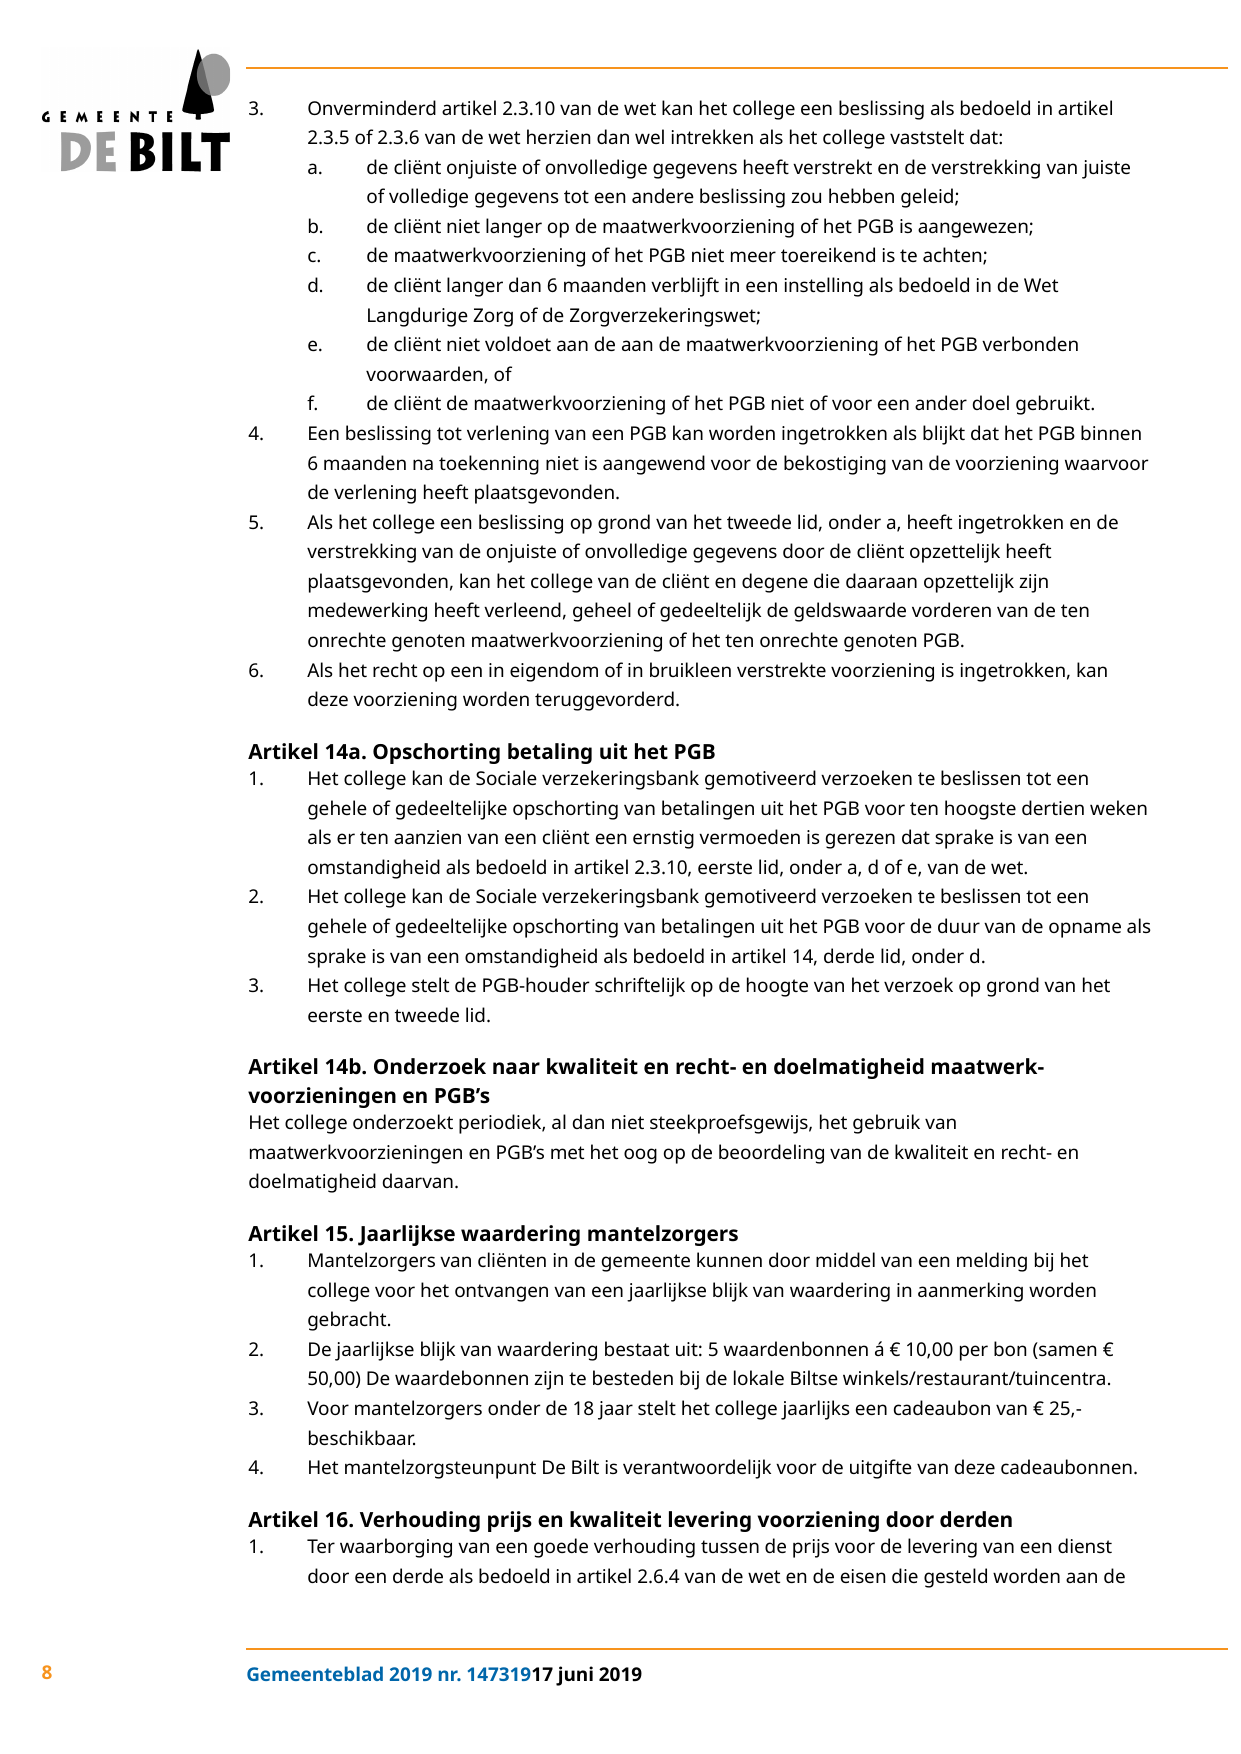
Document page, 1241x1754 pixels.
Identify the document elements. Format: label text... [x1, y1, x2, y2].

text Artikel 16. Verhouding prijs en kwaliteit levering voorziening door derden [248, 1505, 1152, 1533]
list Als het college een beslissing op grond van het tweede lid, onder a, heeft ingetrokken en de verstrekking van de onjuiste of onvolledige gegevens door de cliënt opzettelijk heeft plaatsgevonden, kan het college van de cliënt en degene die daaraan opzettelijk zijn medewerking heeft verleend, geheel of gedeeltelijk de geldswaarde vorderen van de ten onrechte genoten maatwerkvoorziening of het ten onrechte genoten PGB. [248, 509, 1152, 653]
list Het mantelzorgsteunpunt De Bilt is verantwoordelijk voor de uitgifte van deze cadeaubonnen. [248, 1454, 1152, 1480]
list Een beslissing tot verlening van een PGB kan worden ingetrokken als blijkt dat het PGB binnen 6 maanden na toekenning niet is aangewend voor de bekostiging van de voorziening waarvoor de verlening heeft plaatsgevonden. [248, 420, 1152, 505]
list Mantelzorgers van cliënten in de gemeente kunnen door middel van een melding bij het college voor het ontvangen van een jaarlijkse blijk van waardering in aanmerking worden gebracht. [248, 1247, 1152, 1332]
list de cliënt langer dan 6 maanden verblijft in een instelling als bedoeld in de Wet Langdurige Zorg of de Zorgverzekeringswet; [307, 272, 1152, 328]
list Het college kan de Sociale verzekeringsbank gemotiveerd verzoeken te beslissen tot een gehele of gedeeltelijke opschorting van betalingen uit het PGB voor ten hoogste dertien weken als er ten aanzien van een cliënt een ernstig vermoeden is gerezen dat sprake is van een omstandigheid als bedoeld in artikel 2.3.10, eerste lid, onder a, d of e, van de wet. [248, 765, 1152, 880]
list de cliënt onjuiste of onvolledige gegevens heeft verstrekt en de verstrekking van juiste of volledige gegevens tot een andere beslissing zou hebben geleid; [307, 154, 1152, 209]
list Ter waarborging van een goede verhouding tussen de prijs voor de levering van een dienst door een derde als bedoeld in artikel 2.6.4 van de wet en de eisen die gesteld worden aan de [248, 1533, 1152, 1588]
text Het college onderzoekt periodiek, al dan niet steekproefsgewijs, het gebruik van maatwerkvoorzieningen en PGB’s met het oog op de beoordeling van de kwaliteit en recht- en doelmatigheid daarvan. [248, 1109, 1152, 1194]
text Artikel 15. Jaarlijkse waardering mantelzorgers [248, 1219, 1152, 1247]
list Onverminderd artikel 2.3.10 van de wet kan het college een beslissing als bedoeld in artikel 2.3.5 of 2.3.6 van de wet herzien dan wel intrekken als het college vaststelt dat: [248, 95, 1152, 150]
list De jaarlijkse blijk van waardering bestaat uit: 5 waardenbonnen á € 10,00 per bon (samen € 50,00) De waardebonnen zijn te besteden bij de lokale Biltse winkels/restaurant/tuincentra. [248, 1336, 1152, 1391]
text Artikel 14b. Onderzoek naar kwaliteit en recht- en doelmatigheid maatwerk-voorzieningen en PGB’s [248, 1052, 1152, 1109]
list Voor mantelzorgers onder de 18 jaar stelt het college jaarlijks een cadeaubon van € 25,- beschikbaar. [248, 1395, 1152, 1451]
picture [41, 47, 231, 172]
list de cliënt niet voldoet aan de aan de maatwerkvoorziening of het PGB verbonden voorwaarden, of [307, 331, 1152, 387]
list de maatwerkvoorziening of het PGB niet meer toereikend is te achten; [307, 243, 1152, 268]
text Artikel 14a. Opschorting betaling uit het PGB [248, 737, 1152, 765]
list de cliënt niet langer op de maatwerkvoorziening of het PGB is aangewezen; [307, 213, 1152, 239]
list Het college stelt de PGB-houder schriftelijk op de hoogte van het verzoek op grond van het eerste en tweede lid. [248, 972, 1152, 1028]
list de cliënt de maatwerkvoorziening of het PGB niet of voor een ander doel gebruikt. [307, 391, 1152, 416]
list Het college kan de Sociale verzekeringsbank gemotiveerd verzoeken te beslissen tot een gehele of gedeeltelijke opschorting van betalingen uit het PGB voor de duur van de opname als sprake is van een omstandigheid als bedoeld in artikel 14, derde lid, onder d. [248, 884, 1152, 968]
list Als het recht op een in eigendom of in bruikleen verstrekte voorziening is ingetrokken, kan deze voorziening worden teruggevorderd. [248, 657, 1152, 712]
